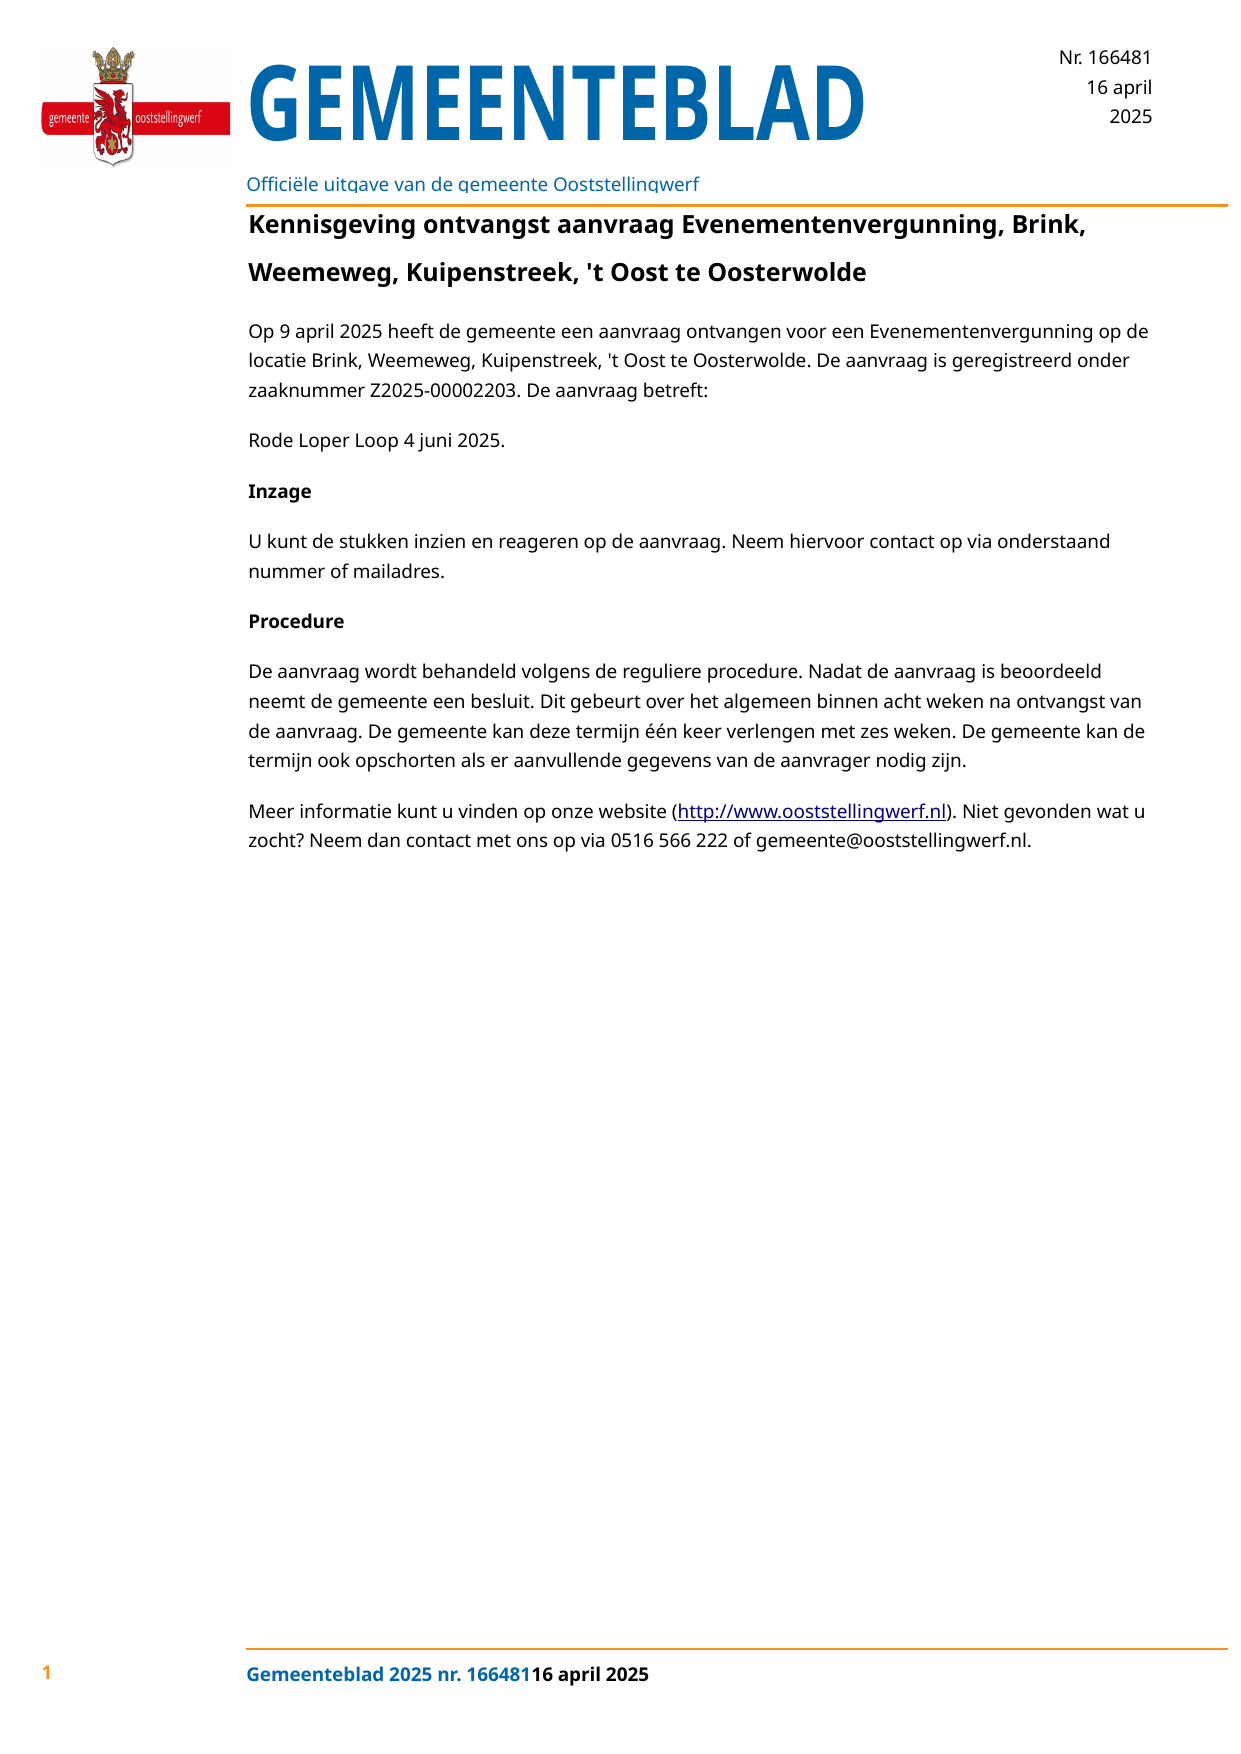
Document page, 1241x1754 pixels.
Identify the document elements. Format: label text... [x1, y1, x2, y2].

text Kennisgeving ontvangst aanvraag Evenementenvergunning, Brink, Weemeweg, Kuipenstreek, 't Oost te Oosterwolde [248, 207, 1152, 288]
text Procedure [248, 608, 1152, 634]
text U kunt de stukken inzien en reageren op de aanvraag. Neem hiervoor contact op via onderstaand nummer of mailadres. [248, 528, 1152, 584]
text Inzage [248, 478, 1152, 504]
picture [41, 47, 231, 172]
text Op 9 april 2025 heeft de gemeente een aanvraag ontvangen voor een Evenementenvergunning op de locatie Brink, Weemeweg, Kuipenstreek, 't Oost te Oosterwolde. De aanvraag is geregistreerd onder zaaknummer Z2025-00002203. De aanvraag betreft: [248, 318, 1152, 403]
text Rode Loper Loop 4 juni 2025. [248, 427, 1152, 453]
text Meer informatie kunt u vinden op onze website (http://www.ooststellingwerf.nl). Niet gevonden wat u zocht? Neem dan contact met ons op via 0516 566 222 of gemeente@ooststellingwerf.nl. [248, 798, 1152, 853]
text De aanvraag wordt behandeld volgens de reguliere procedure. Nadat de aanvraag is beoordeeld neemt de gemeente een besluit. Dit gebeurt over het algemeen binnen acht weken na ontvangst van de aanvraag. De gemeente kan deze termijn één keer verlengen met zes weken. De gemeente kan de termijn ook opschorten als er aanvullende gegevens van de aanvrager nodig zijn. [248, 659, 1152, 773]
